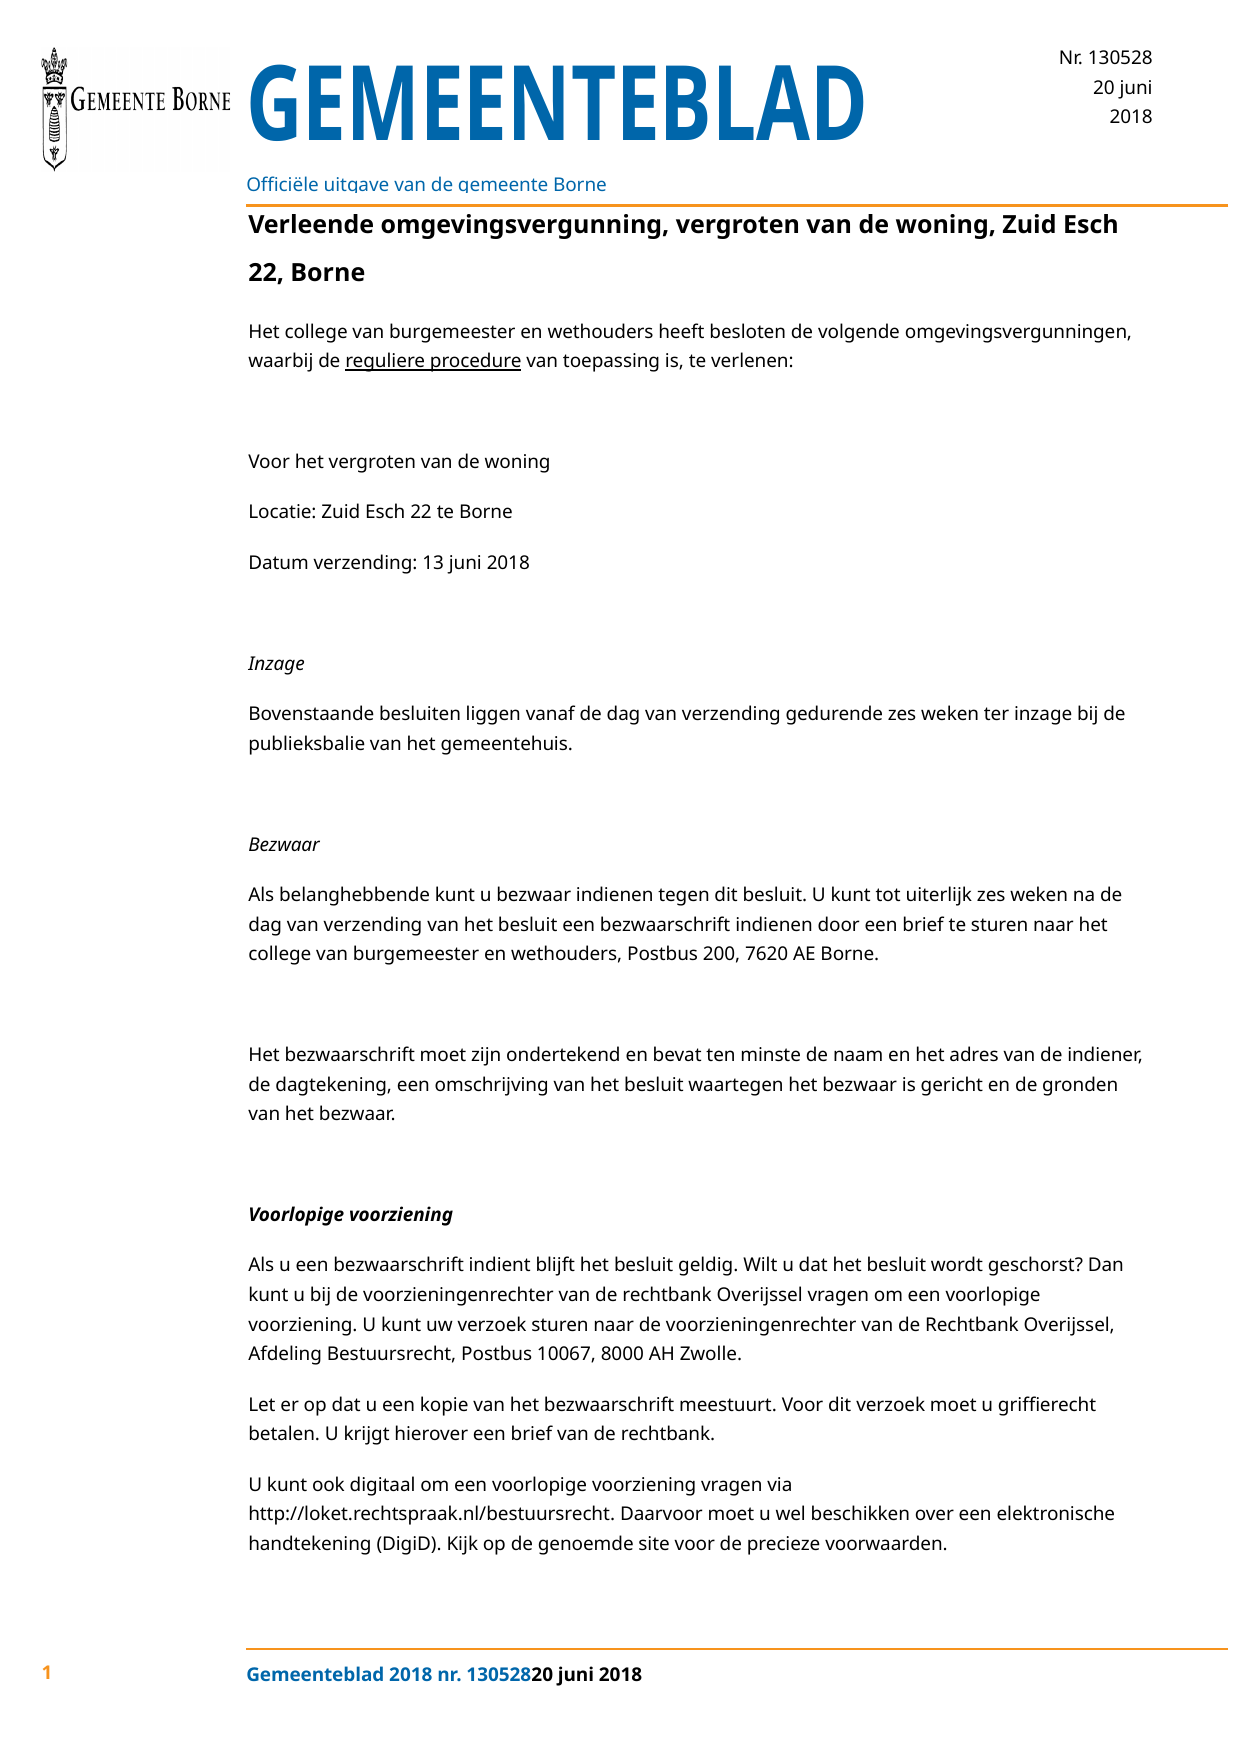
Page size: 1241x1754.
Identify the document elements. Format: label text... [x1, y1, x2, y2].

text Datum verzending: 13 juni 2018 [248, 549, 1152, 575]
picture [41, 47, 231, 172]
text U kunt ook digitaal om een voorlopige voorziening vragen via http://loket.rechtspraak.nl/bestuursrecht. Daarvoor moet u wel beschikken over een elektronische handtekening (DigiD). Kijk op de genoemde site voor de precieze voorwaarden. [248, 1471, 1152, 1556]
text Als u een bezwaarschrift indient blijft het besluit geldig. Wilt u dat het besluit wordt geschorst? Dan kunt u bij de voorzieningenrechter van de rechtbank Overijssel vragen om een voorlopige voorziening. U kunt uw verzoek sturen naar de voorzieningenrechter van de Rechtbank Overijssel, Afdeling Bestuursrecht, Postbus 10067, 8000 AH Zwolle. [248, 1252, 1152, 1366]
text Bovenstaande besluiten liggen vanaf de dag van verzending gedurende zes weken ter inzage bij de publieksbalie van het gemeentehuis. [248, 700, 1152, 756]
text Voor het vergroten van de woning [248, 448, 1152, 474]
text Verleende omgevingsvergunning, vergroten van de woning, Zuid Esch 22, Borne [248, 207, 1152, 288]
text Het college van burgemeester en wethouders heeft besloten de volgende omgevingsvergunningen, waarbij de reguliere procedure van toepassing is, te verlenen: [248, 318, 1152, 373]
text Het bezwaarschrift moet zijn ondertekend en bevat ten minste de naam en het adres van de indiener, de dagtekening, een omschrijving van het besluit waartegen het bezwaar is gericht en de gronden van het bezwaar. [248, 1041, 1152, 1126]
text Bezwaar [248, 831, 1152, 857]
text Inzage [248, 650, 1152, 676]
text Locatie: Zuid Esch 22 te Borne [248, 499, 1152, 524]
text Let er op dat u een kopie van het bezwaarschrift meestuurt. Voor dit verzoek moet u griffierecht betalen. U krijgt hierover een brief van de rechtbank. [248, 1391, 1152, 1446]
text Voorlopige voorziening [248, 1201, 1152, 1227]
text Als belanghebbende kunt u bezwaar indienen tegen dit besluit. U kunt tot uiterlijk zes weken na de dag van verzending van het besluit een bezwaarschrift indienen door een brief te sturen naar het college van burgemeester en wethouders, Postbus 200, 7620 AE Borne. [248, 881, 1152, 966]
